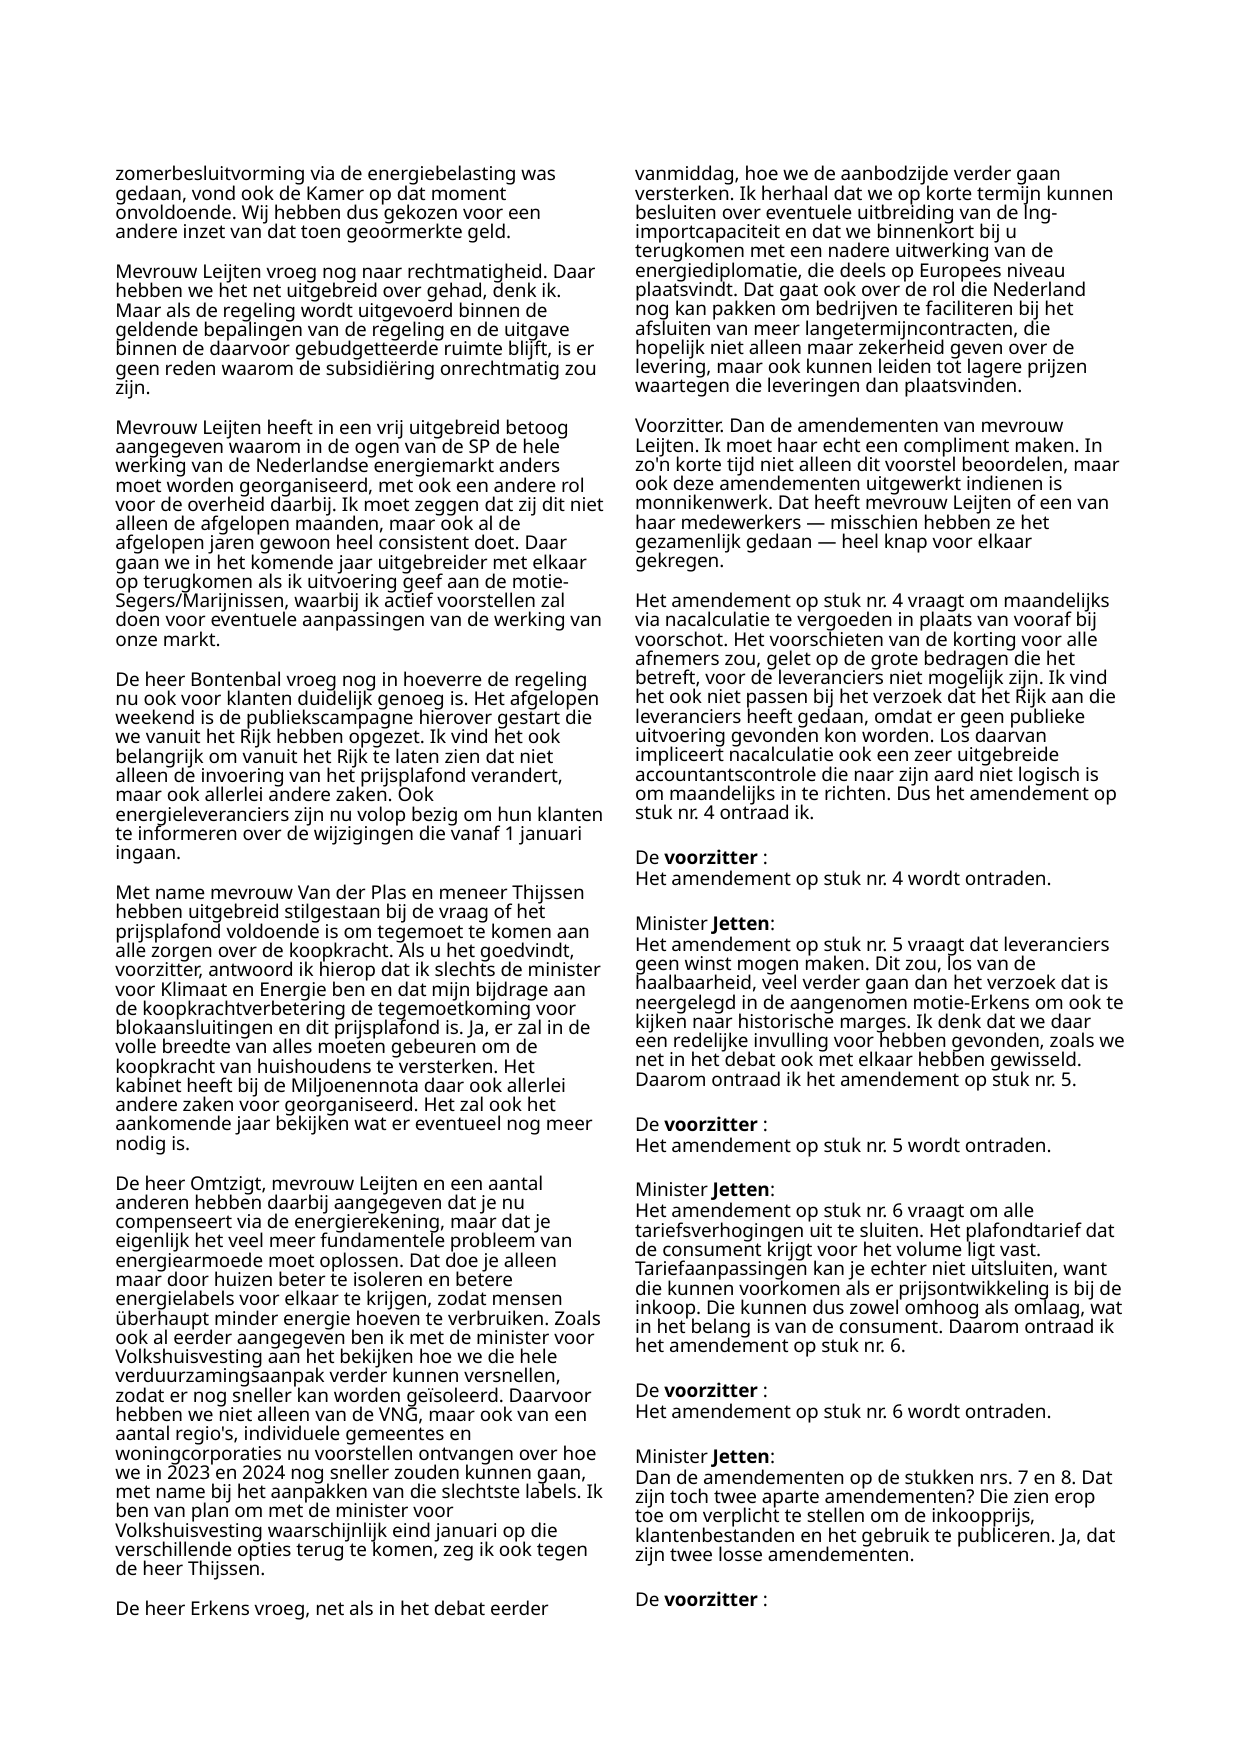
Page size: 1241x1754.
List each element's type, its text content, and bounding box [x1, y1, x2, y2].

text Voorzitter. Dan de amendementen van mevrouw Leijten. Ik moet haar echt een compliment maken. In zo'n korte tijd niet alleen dit voorstel beoordelen, maar ook deze amendementen uitgewerkt indienen is monnikenwerk. Dat heeft mevrouw Leijten of een van haar medewerkers — misschien hebben ze het gezamenlijk gedaan — heel knap voor elkaar gekregen. [635, 417, 1125, 571]
text Minister Jetten: [635, 1177, 1125, 1202]
text Mevrouw Leijten vroeg nog naar rechtmatigheid. Daar hebben we het net uitgebreid over gehad, denk ik. Maar als de regeling wordt uitgevoerd binnen de geldende bepalingen van de regeling en de uitgave binnen de daarvoor gebudgetteerde ruimte blijft, is er geen reden waarom de subsidiëring onrechtmatig zou zijn. [115, 263, 605, 398]
text De heer Erkens vroeg, net als in het debat eerder [115, 1600, 605, 1619]
text zomerbesluitvorming via de energiebelasting was gedaan, vond ook de Kamer op dat moment onvoldoende. Wij hebben dus gekozen voor een andere inzet van dat toen geoormerkte geld. [115, 165, 605, 242]
text Het amendement op stuk nr. 6 wordt ontraden. [635, 1403, 1125, 1422]
text Het amendement op stuk nr. 5 vraagt dat leveranciers geen winst mogen maken. Dit zou, los van de haalbaarheid, veel verder gaan dan het verzoek dat is neergelegd in de aangenomen motie-Erkens om ook te kijken naar historische marges. Ik denk dat we daar een redelijke invulling voor hebben gevonden, zoals we net in het debat ook met elkaar hebben gewisseld. Daarom ontraad ik het amendement op stuk nr. 5. [635, 936, 1125, 1090]
text Het amendement op stuk nr. 4 wordt ontraden. [635, 870, 1125, 889]
text Dan de amendementen op de stukken nrs. 7 en 8. Dat zijn toch twee aparte amendementen? Die zien erop toe om verplicht te stellen om de inkoopprijs, klantenbestanden en het gebruik te publiceren. Ja, dat zijn twee losse amendementen. [635, 1469, 1125, 1565]
text De voorzitter : [635, 1111, 1125, 1137]
text De voorzitter : [635, 844, 1125, 870]
text Met name mevrouw Van der Plas en meneer Thijssen hebben uitgebreid stilgestaan bij de vraag of het prijsplafond voldoende is om tegemoet te komen aan alle zorgen over de koopkracht. Als u het goedvindt, voorzitter, antwoord ik hierop dat ik slechts de minister voor Klimaat en Energie ben en dat mijn bijdrage aan de koopkrachtverbetering de tegemoetkoming voor blokaansluitingen en dit prijsplafond is. Ja, er zal in de volle breedte van alles moeten gebeuren om de koopkracht van huishoudens te versterken. Het kabinet heeft bij de Miljoenennota daar ook allerlei andere zaken voor georganiseerd. Het zal ook het aankomende jaar bekijken wat er eventueel nog meer nodig is. [115, 884, 605, 1154]
text Minister Jetten: [635, 910, 1125, 936]
text De voorzitter : [635, 1586, 1125, 1612]
text Mevrouw Leijten heeft in een vrij uitgebreid betoog aangegeven waarom in de ogen van de SP de hele werking van de Nederlandse energiemarkt anders moet worden georganiseerd, met ook een andere rol voor de overheid daarbij. Ik moet zeggen dat zij dit niet alleen de afgelopen maanden, maar ook al de afgelopen jaren gewoon heel consistent doet. Daar gaan we in het komende jaar uitgebreider met elkaar op terugkomen als ik uitvoering geef aan de motie-Segers/Marijnissen, waarbij ik actief voorstellen zal doen voor eventuele aanpassingen van de werking van onze markt. [115, 419, 605, 650]
text De voorzitter : [635, 1377, 1125, 1403]
text Het amendement op stuk nr. 4 vraagt om maandelijks via nacalculatie te vergoeden in plaats van vooraf bij voorschot. Het voorschieten van de korting voor alle afnemers zou, gelet op de grote bedragen die het betreft, voor de leveranciers niet mogelijk zijn. Ik vind het ook niet passen bij het verzoek dat het Rijk aan die leveranciers heeft gedaan, omdat er geen publieke uitvoering gevonden kon worden. Los daarvan impliceert nacalculatie ook een zeer uitgebreide accountantscontrole die naar zijn aard niet logisch is om maandelijks in te richten. Dus het amendement op stuk nr. 4 ontraad ik. [635, 592, 1125, 823]
text Het amendement op stuk nr. 5 wordt ontraden. [635, 1137, 1125, 1156]
text Minister Jetten: [635, 1443, 1125, 1469]
text vanmiddag, hoe we de aanbodzijde verder gaan versterken. Ik herhaal dat we op korte termijn kunnen besluiten over eventuele uitbreiding van de lng-importcapaciteit en dat we binnenkort bij u terugkomen met een nadere uitwerking van de energiediplomatie, die deels op Europees niveau plaatsvindt. Dat gaat ook over de rol die Nederland nog kan pakken om bedrijven te faciliteren bij het afsluiten van meer langetermijncontracten, die hopelijk niet alleen maar zekerheid geven over de levering, maar ook kunnen leiden tot lagere prijzen waartegen die leveringen dan plaatsvinden. [635, 165, 1125, 397]
text De heer Omtzigt, mevrouw Leijten en een aantal anderen hebben daarbij aangegeven dat je nu compenseert via de energierekening, maar dat je eigenlijk het veel meer fundamentele probleem van energiearmoede moet oplossen. Dat doe je alleen maar door huizen beter te isoleren en betere energielabels voor elkaar te krijgen, zodat mensen überhaupt minder energie hoeven te verbruiken. Zoals ook al eerder aangegeven ben ik met de minister voor Volkshuisvesting aan het bekijken hoe we die hele verduurzamingsaanpak verder kunnen versnellen, zodat er nog sneller kan worden geïsoleerd. Daarvoor hebben we niet alleen van de VNG, maar ook van een aantal regio's, individuele gemeentes en woningcorporaties nu voorstellen ontvangen over hoe we in 2023 en 2024 nog sneller zouden kunnen gaan, met name bij het aanpakken van die slechtste labels. Ik ben van plan om met de minister voor Volkshuisvesting waarschijnlijk eind januari op die verschillende opties terug te komen, zeg ik ook tegen de heer Thijssen. [115, 1175, 605, 1579]
text De heer Bontenbal vroeg nog in hoeverre de regeling nu ook voor klanten duidelijk genoeg is. Het afgelopen weekend is de publiekscampagne hierover gestart die we vanuit het Rijk hebben opgezet. Ik vind het ook belangrijk om vanuit het Rijk te laten zien dat niet alleen de invoering van het prijsplafond verandert, maar ook allerlei andere zaken. Ook energieleveranciers zijn nu volop bezig om hun klanten te informeren over de wijzigingen die vanaf 1 januari ingaan. [115, 671, 605, 863]
text Het amendement op stuk nr. 6 vraagt om alle tariefsverhogingen uit te sluiten. Het plafondtarief dat de consument krijgt voor het volume ligt vast. Tariefaanpassingen kan je echter niet uitsluiten, want die kunnen voorkomen als er prijsontwikkeling is bij de inkoop. Die kunnen dus zowel omhoog als omlaag, wat in het belang is van de consument. Daarom ontraad ik het amendement op stuk nr. 6. [635, 1202, 1125, 1357]
